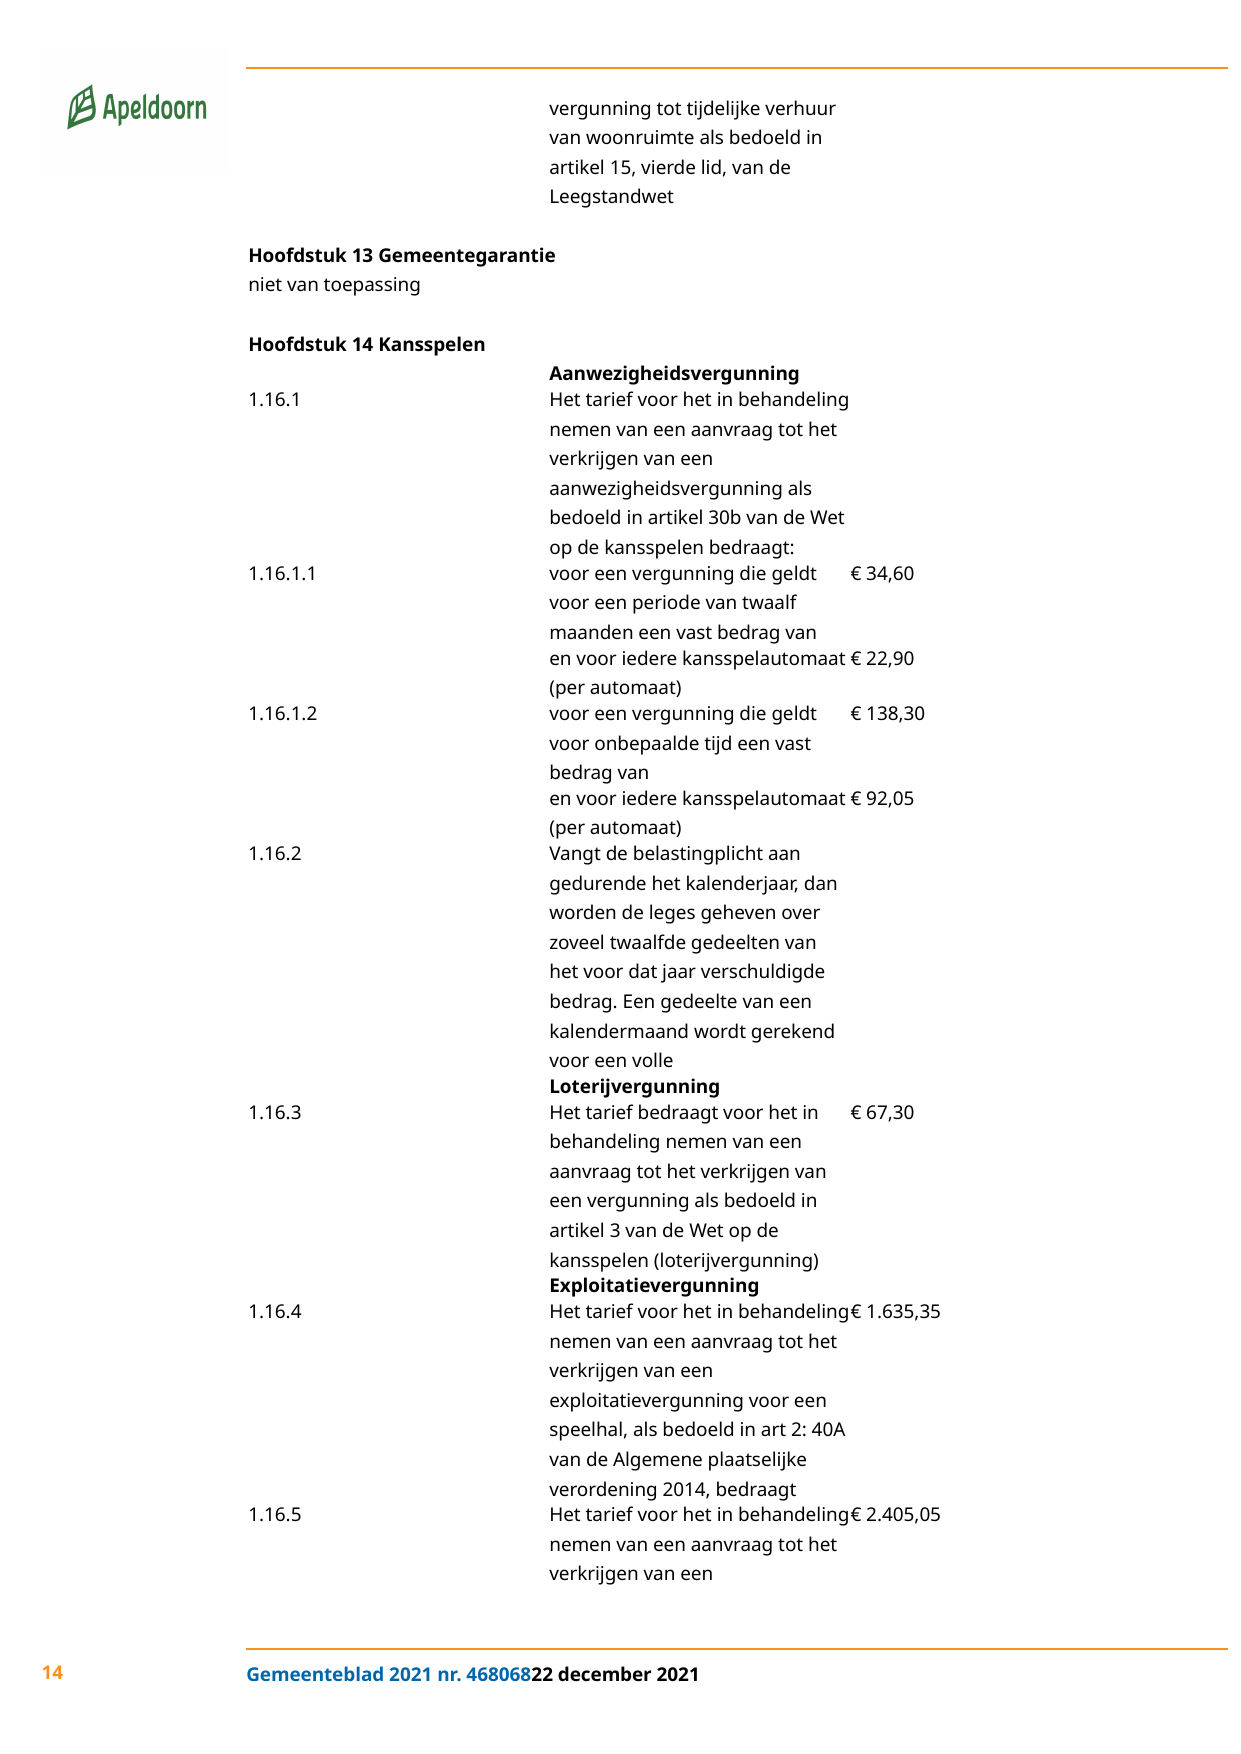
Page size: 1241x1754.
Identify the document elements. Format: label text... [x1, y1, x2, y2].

text Hoofdstuk 14 Kansspelen [248, 331, 1152, 357]
table_header [248, 361, 549, 386]
table_cell Exploitatievergunning [549, 1273, 850, 1298]
table_cell [248, 1073, 549, 1099]
table_cell 1.16.1 [248, 386, 549, 560]
text niet van toepassing [248, 272, 1152, 297]
table_cell [248, 645, 549, 700]
table_cell € 67,30 [850, 1099, 1152, 1272]
table_cell voor een vergunning die geldt voor een periode van twaalf maanden een vast bedrag van [549, 560, 850, 645]
table_cell [850, 1273, 1152, 1298]
table_cell voor een vergunning die geldt voor onbepaalde tijd een vast bedrag van [549, 700, 850, 785]
table_cell en voor iedere kansspelautomaat (per automaat) [549, 785, 850, 840]
table_cell Vangt de belastingplicht aan gedurende het kalenderjaar, dan worden de leges geheven over zoveel twaalfde gedeelten van het voor dat jaar verschuldigde bedrag. Een gedeelte van een kalendermaand wordt gerekend voor een volle [549, 840, 850, 1073]
table_header Aanwezigheidsvergunning [549, 361, 850, 386]
table_cell Het tarief voor het in behandeling nemen van een aanvraag tot het verkrijgen van een aanwezigheidsvergunning als bedoeld in artikel 30b van de Wet op de kansspelen bedraagt: [549, 386, 850, 560]
picture [41, 47, 231, 172]
table_cell [248, 785, 549, 840]
table_cell [850, 1073, 1152, 1099]
table_cell € 138,30 [850, 700, 1152, 785]
table_cell [850, 386, 1152, 560]
table_header [850, 361, 1152, 386]
table_cell en voor iedere kansspelautomaat (per automaat) [549, 645, 850, 700]
table_cell 1.16.1.2 [248, 700, 549, 785]
table_cell Het tarief voor het in behandeling nemen van een aanvraag tot het verkrijgen van een exploitatievergunning voor een speelhal, als bedoeld in art 2: 40A van de Algemene plaatselijke verordening 2014, bedraagt [549, 1298, 850, 1501]
table_cell Het tarief bedraagt voor het in behandeling nemen van een aanvraag tot het verkrijgen van een vergunning als bedoeld in artikel 3 van de Wet op de kansspelen (loterijvergunning) [549, 1099, 850, 1272]
table_cell € 92,05 [850, 785, 1152, 840]
table_cell € 34,60 [850, 560, 1152, 645]
table_cell 1.16.1.1 [248, 560, 549, 645]
table_cell [248, 95, 549, 209]
table_cell Loterijvergunning [549, 1073, 850, 1099]
table_cell [248, 1273, 549, 1298]
table_cell 1.16.2 [248, 840, 549, 1073]
table_cell 1.16.3 [248, 1099, 549, 1272]
table_cell € 1.635,35 [850, 1298, 1152, 1501]
table_cell € 2.405,05 [850, 1501, 1152, 1586]
table_cell € 22,90 [850, 645, 1152, 700]
table_cell 1.16.4 [248, 1298, 549, 1501]
table_cell Het tarief voor het in behandeling nemen van een aanvraag tot het verkrijgen van een [549, 1501, 850, 1586]
table_cell [850, 95, 1152, 209]
table_cell 1.16.5 [248, 1501, 549, 1586]
table_cell vergunning tot tijdelijke verhuur van woonruimte als bedoeld in artikel 15, vierde lid, van de Leegstandwet [549, 95, 850, 209]
text Hoofdstuk 13 Gemeentegarantie [248, 242, 1152, 268]
table_cell [850, 840, 1152, 1073]
